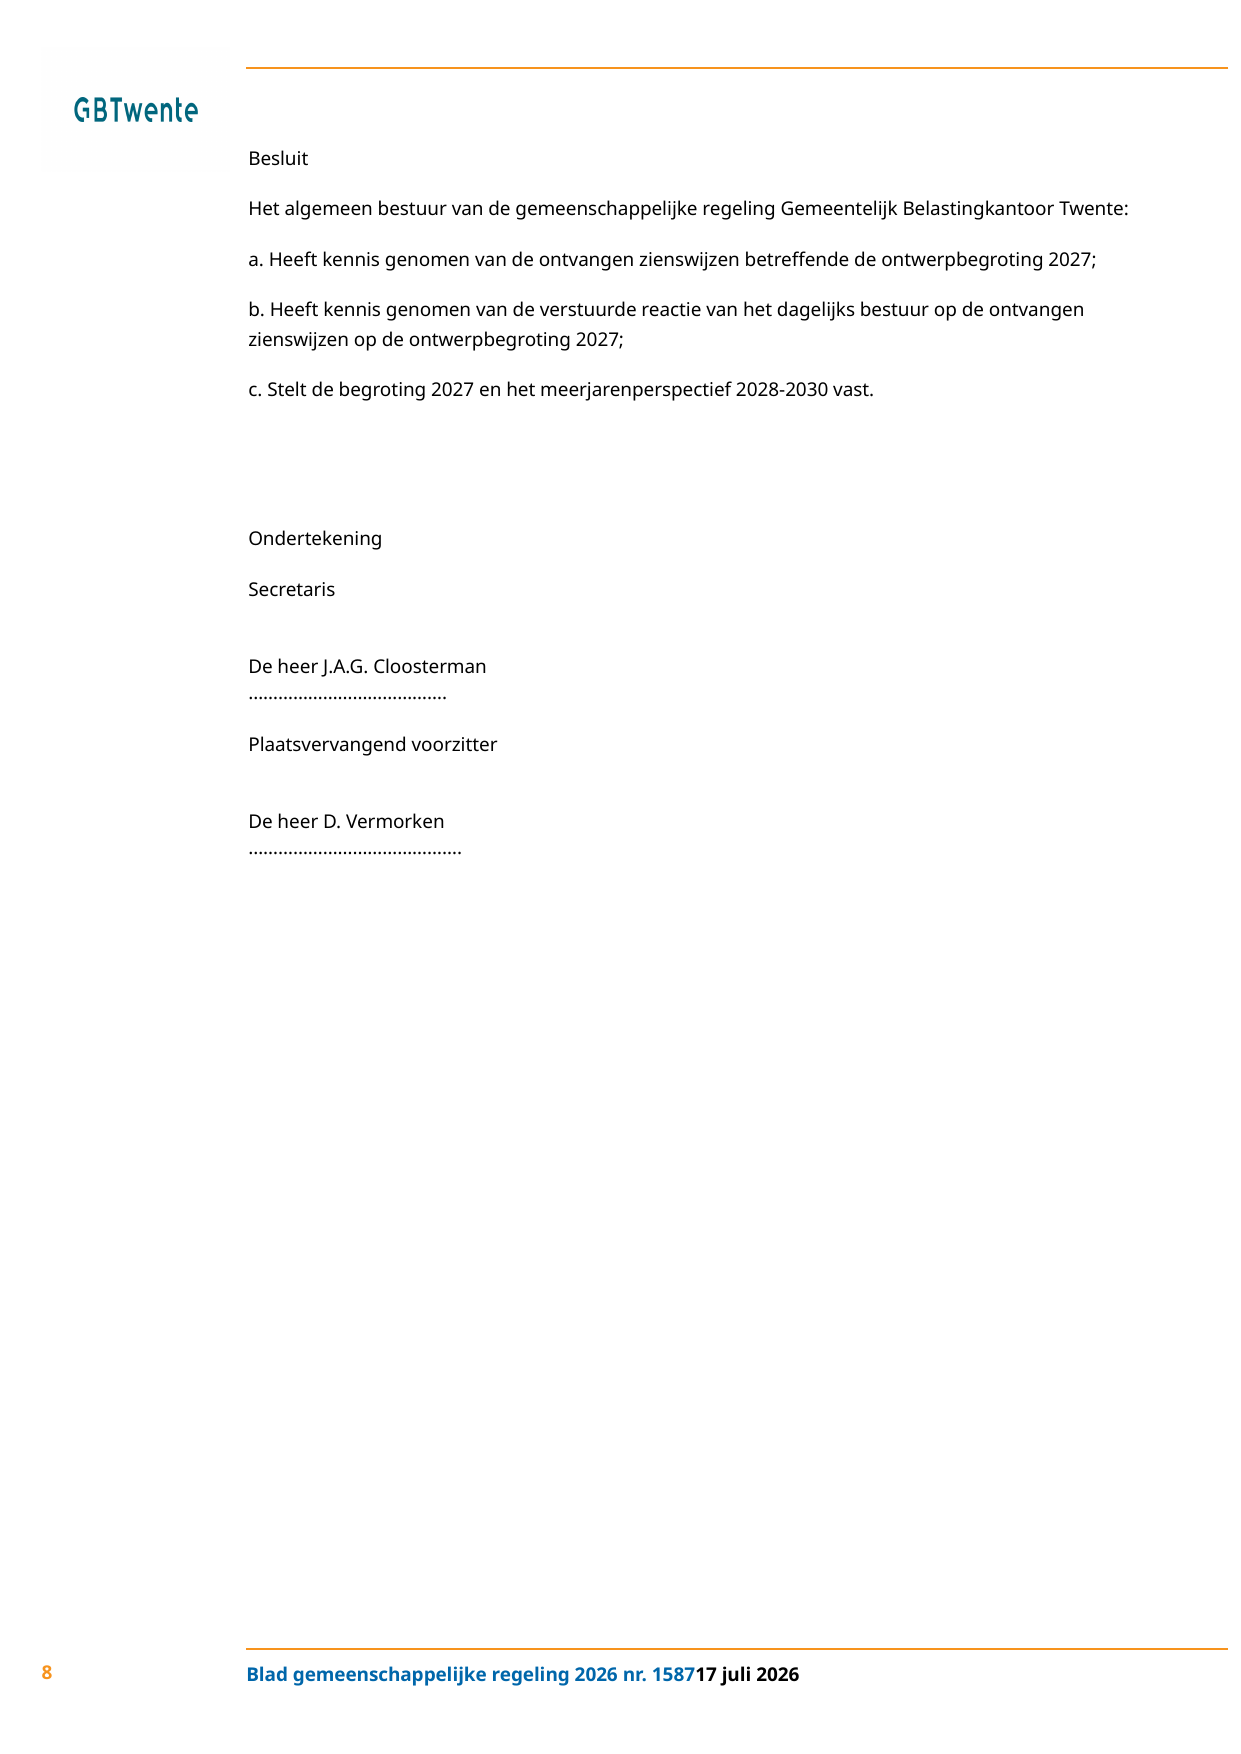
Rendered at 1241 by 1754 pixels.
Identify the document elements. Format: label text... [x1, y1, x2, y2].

picture [41, 47, 231, 172]
text Het algemeen bestuur van de gemeenschappelijke regeling Gemeentelijk Belastingkantoor Twente: [248, 196, 1152, 221]
text Besluit [248, 145, 1152, 171]
text b. Heeft kennis genomen van de verstuurde reactie van het dagelijks bestuur op de ontvangen zienswijzen op de ontwerpbegroting 2027; [248, 296, 1152, 352]
text Plaatsvervangend voorzitter [248, 731, 1152, 757]
text c. Stelt de begroting 2027 en het meerjarenperspectief 2028-2030 vast. [248, 376, 1152, 402]
text De heer D. Vermorken [248, 808, 1152, 834]
text De heer J.A.G. Cloosterman [248, 654, 1152, 679]
text a. Heeft kennis genomen van de ontvangen zienswijzen betreffende de ontwerpbegroting 2027; [248, 246, 1152, 272]
text Secretaris [248, 577, 1152, 602]
text Ondertekening [248, 525, 1152, 551]
text …………………………………. [248, 679, 1152, 705]
text ……………………………………. [248, 834, 1152, 859]
